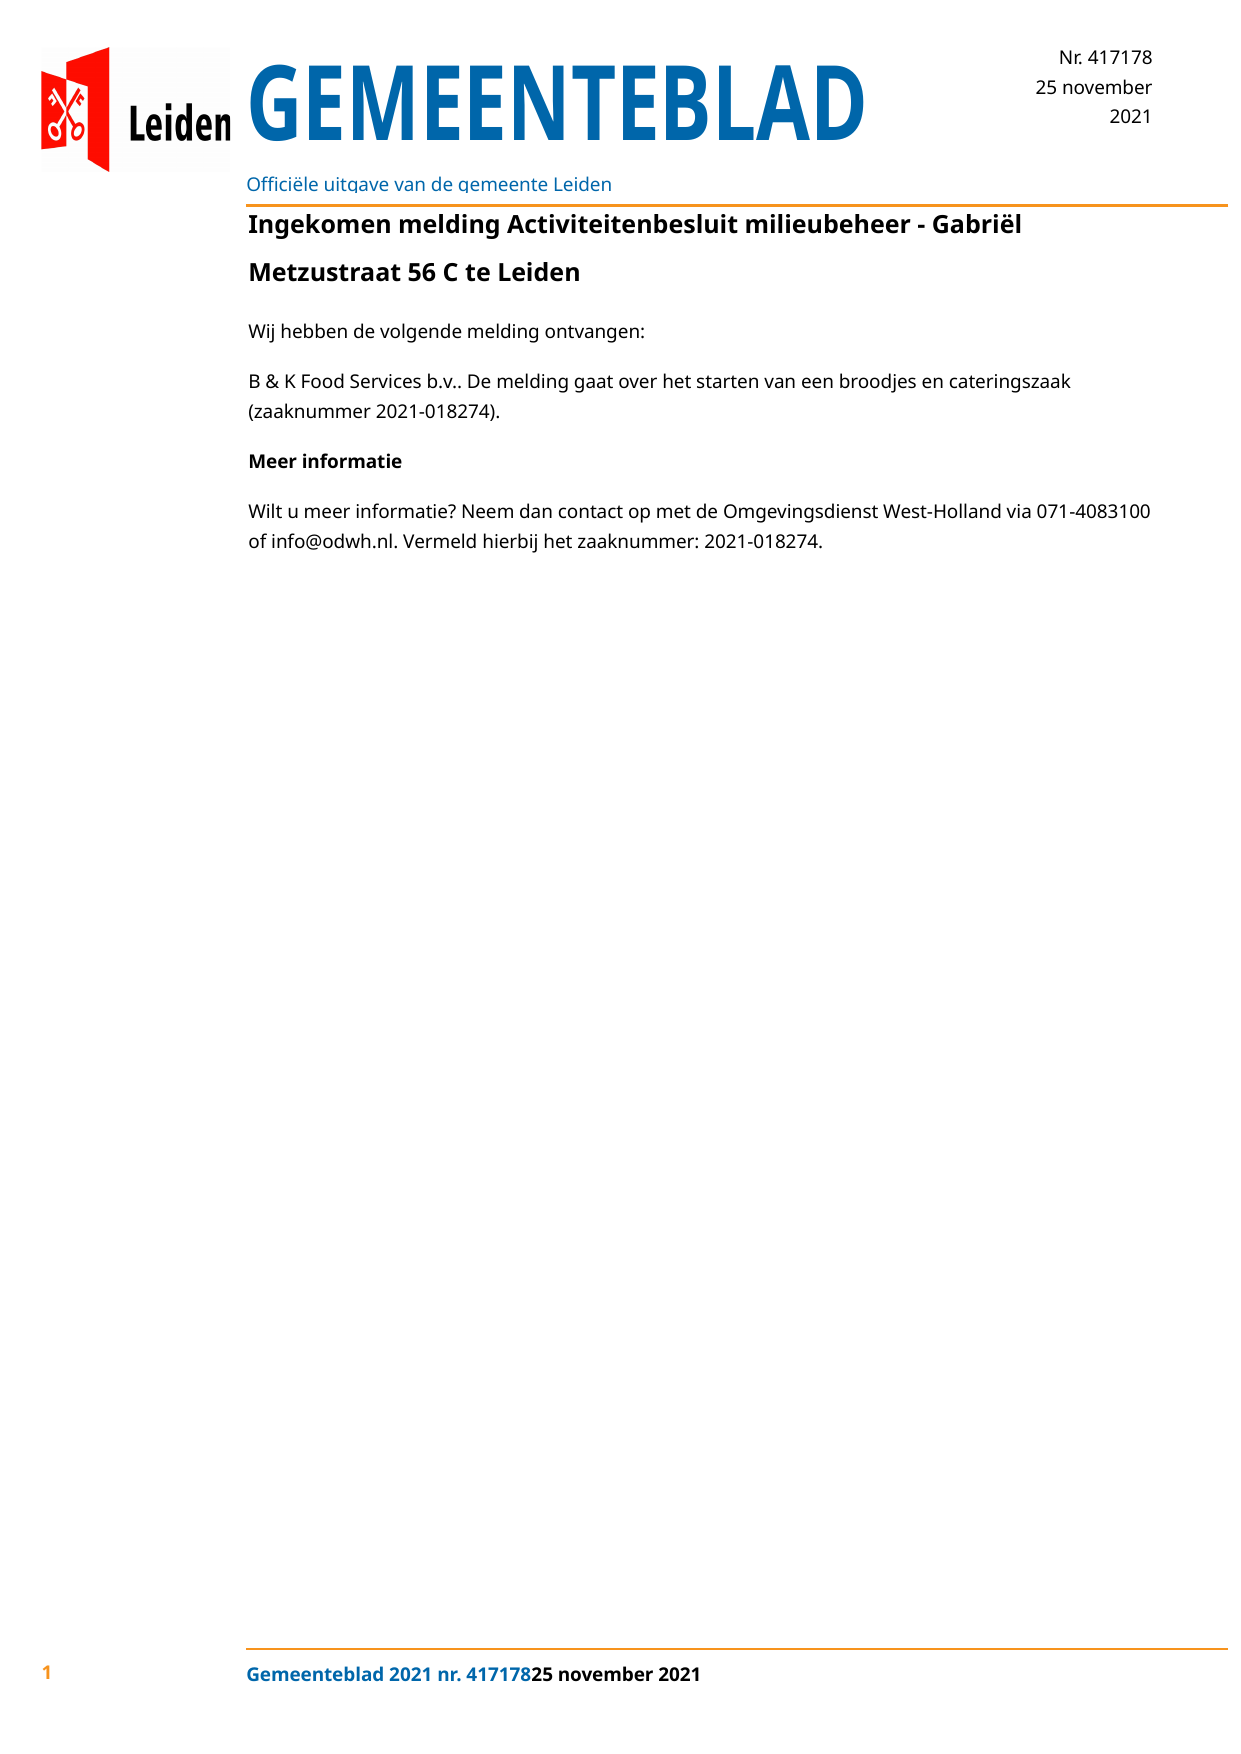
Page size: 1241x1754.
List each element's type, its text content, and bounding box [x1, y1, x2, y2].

text Wilt u meer informatie? Neem dan contact op met de Omgevingsdienst West-Holland via 071‑4083100 of info@odwh.nl. Vermeld hierbij het zaaknummer: 2021-018274. [248, 499, 1152, 554]
text Wij hebben de volgende melding ontvangen: [248, 318, 1152, 344]
picture [41, 47, 231, 172]
text Ingekomen melding Activiteitenbesluit milieubeheer - Gabriël Metzustraat 56 C te Leiden [248, 207, 1152, 288]
text B & K Food Services b.v.. De melding gaat over het starten van een broodjes en cateringszaak (zaaknummer 2021-018274). [248, 368, 1152, 424]
text Meer informatie [248, 448, 1152, 474]
